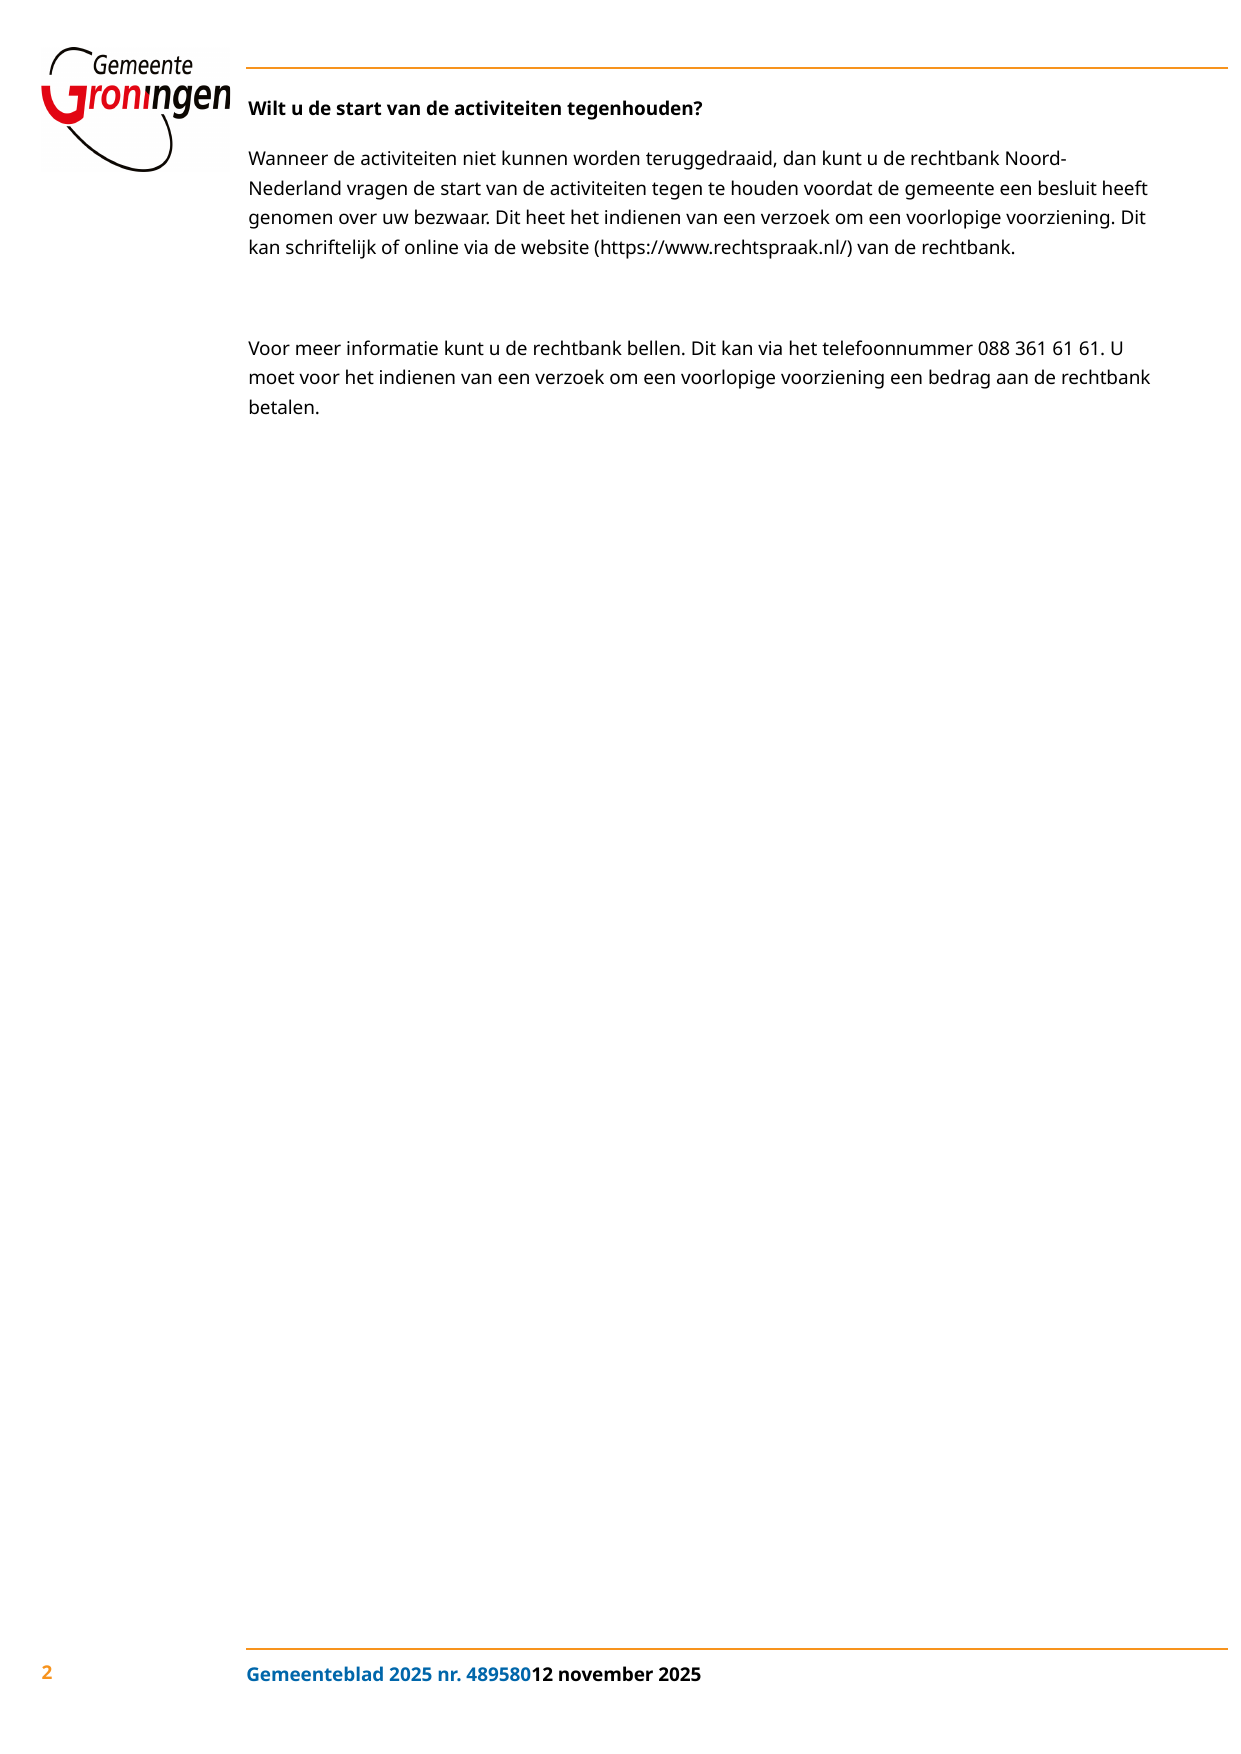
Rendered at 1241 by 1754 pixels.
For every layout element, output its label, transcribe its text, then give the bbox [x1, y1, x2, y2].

text Wanneer de activiteiten niet kunnen worden teruggedraaid, dan kunt u de rechtbank Noord-Nederland vragen de start van de activiteiten tegen te houden voordat de gemeente een besluit heeft genomen over uw bezwaar. Dit heet het indienen van een verzoek om een voorlopige voorziening. Dit kan schriftelijk of online via de website (https://www.rechtspraak.nl/) van de rechtbank. [248, 145, 1152, 260]
picture [41, 47, 231, 172]
text Voor meer informatie kunt u de rechtbank bellen. Dit kan via het telefoonnummer 088 361 61 61. U moet voor het indienen van een verzoek om een voorlopige voorziening een bedrag aan de rechtbank betalen. [248, 335, 1152, 420]
text Wilt u de start van de activiteiten tegenhouden? [248, 95, 1152, 121]
